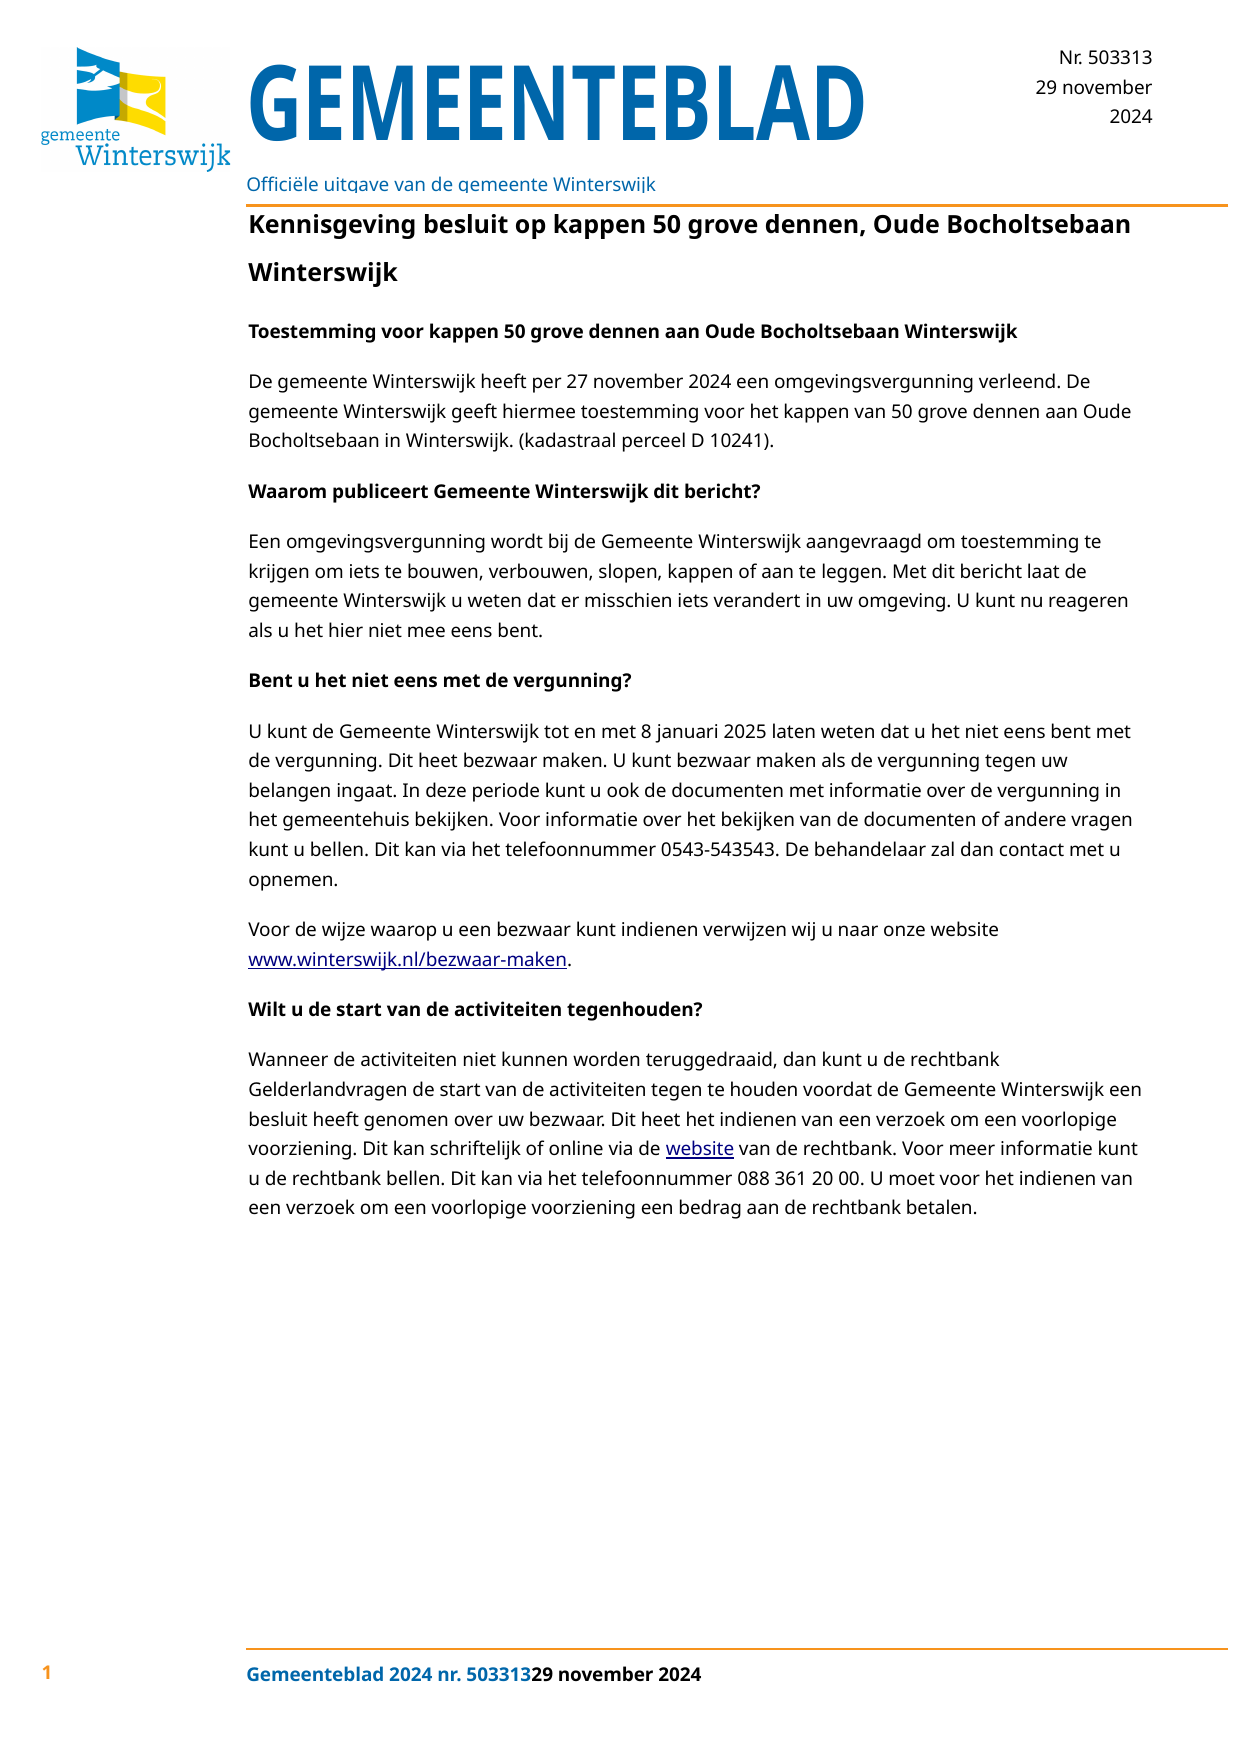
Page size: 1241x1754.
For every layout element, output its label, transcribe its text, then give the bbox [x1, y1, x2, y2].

text De gemeente Winterswijk heeft per 27 november 2024 een omgevingsvergunning verleend. De gemeente Winterswijk geeft hiermee toestemming voor het kappen van 50 grove dennen aan Oude Bocholtsebaan in Winterswijk. (kadastraal perceel D 10241). [248, 368, 1152, 453]
text Een omgevingsvergunning wordt bij de Gemeente Winterswijk aangevraagd om toestemming te krijgen om iets te bouwen, verbouwen, slopen, kappen of aan te leggen. Met dit bericht laat de gemeente Winterswijk u weten dat er misschien iets verandert in uw omgeving. U kunt nu reageren als u het hier niet mee eens bent. [248, 528, 1152, 643]
text U kunt de Gemeente Winterswijk tot en met 8 januari 2025 laten weten dat u het niet eens bent met de vergunning. Dit heet bezwaar maken. U kunt bezwaar maken als de vergunning tegen uw belangen ingaat. In deze periode kunt u ook de documenten met informatie over de vergunning in het gemeentehuis bekijken. Voor informatie over het bekijken van de documenten of andere vragen kunt u bellen. Dit kan via het telefoonnummer 0543-543543. De behandelaar zal dan contact met u opnemen. [248, 718, 1152, 892]
picture [41, 47, 231, 172]
text Toestemming voor kappen 50 grove dennen aan Oude Bocholtsebaan Winterswijk [248, 318, 1152, 344]
text Voor de wijze waarop u een bezwaar kunt indienen verwijzen wij u naar onze website www.winterswijk.nl/bezwaar-maken. [248, 916, 1152, 972]
text Kennisgeving besluit op kappen 50 grove dennen, Oude Bocholtsebaan Winterswijk [248, 207, 1152, 288]
text Waarom publiceert Gemeente Winterswijk dit bericht? [248, 478, 1152, 504]
text Bent u het niet eens met de vergunning? [248, 667, 1152, 693]
picture [225, 153, 231, 162]
text Wilt u de start van de activiteiten tegenhouden? [248, 996, 1152, 1022]
text Wanneer de activiteiten niet kunnen worden teruggedraaid, dan kunt u de rechtbank Gelderlandvragen de start van de activiteiten tegen te houden voordat de Gemeente Winterswijk een besluit heeft genomen over uw bezwaar. Dit heet het indienen van een verzoek om een voorlopige voorziening. Dit kan schriftelijk of online via de website van de rechtbank. Voor meer informatie kunt u de rechtbank bellen. Dit kan via het telefoonnummer 088 361 20 00. U moet voor het indienen van een verzoek om een voorlopige voorziening een bedrag aan de rechtbank betalen. [248, 1047, 1152, 1220]
